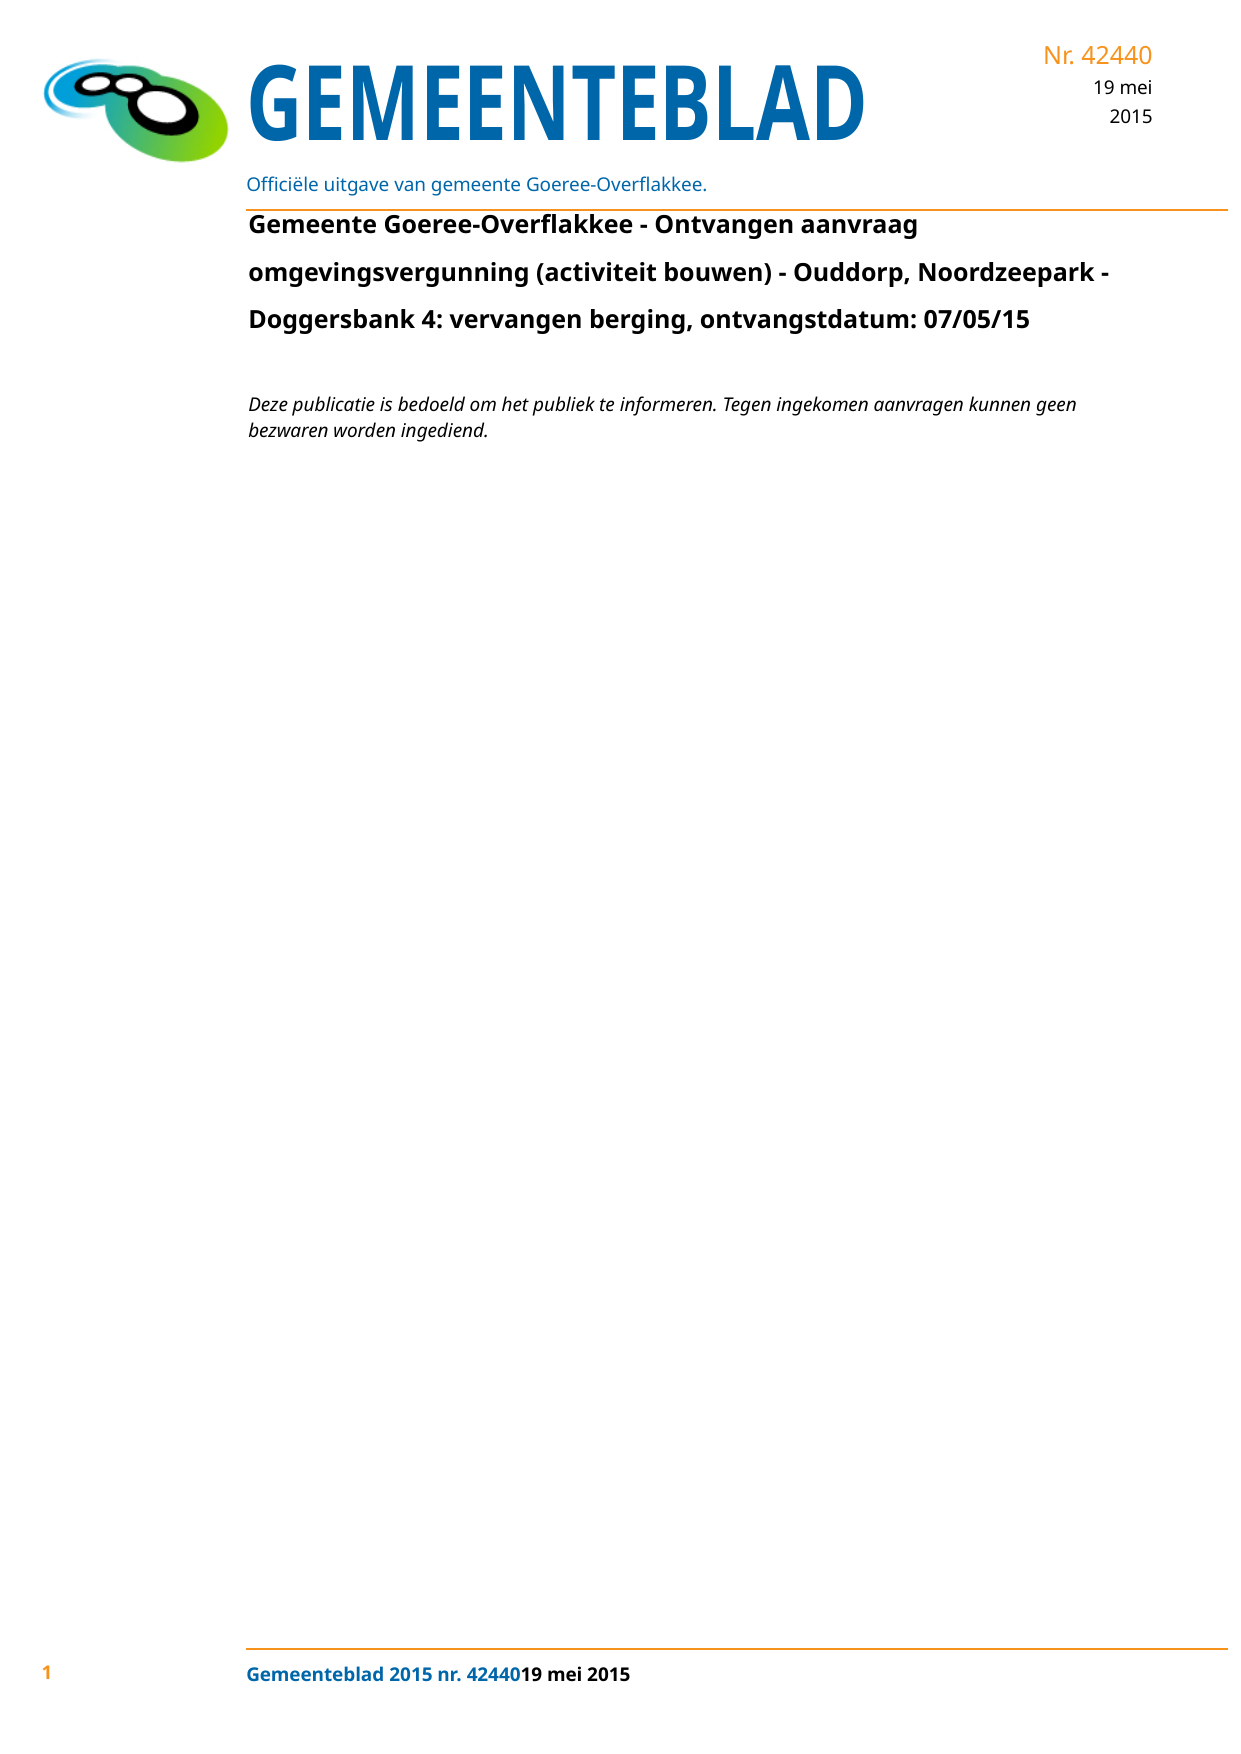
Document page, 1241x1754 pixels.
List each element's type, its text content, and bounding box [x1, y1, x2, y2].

picture [41, 47, 231, 172]
text Gemeente Goeree-Overflakkee - Ontvangen aanvraag omgevingsvergunning (activiteit bouwen) - Ouddorp, Noordzeepark - Doggersbank 4: vervangen berging, ontvangstdatum: 07/05/15 [248, 211, 1152, 336]
text Deze publicatie is bedoeld om het publiek te informeren. Tegen ingekomen aanvragen kunnen geen bezwaren worden ingediend. [248, 391, 1152, 443]
